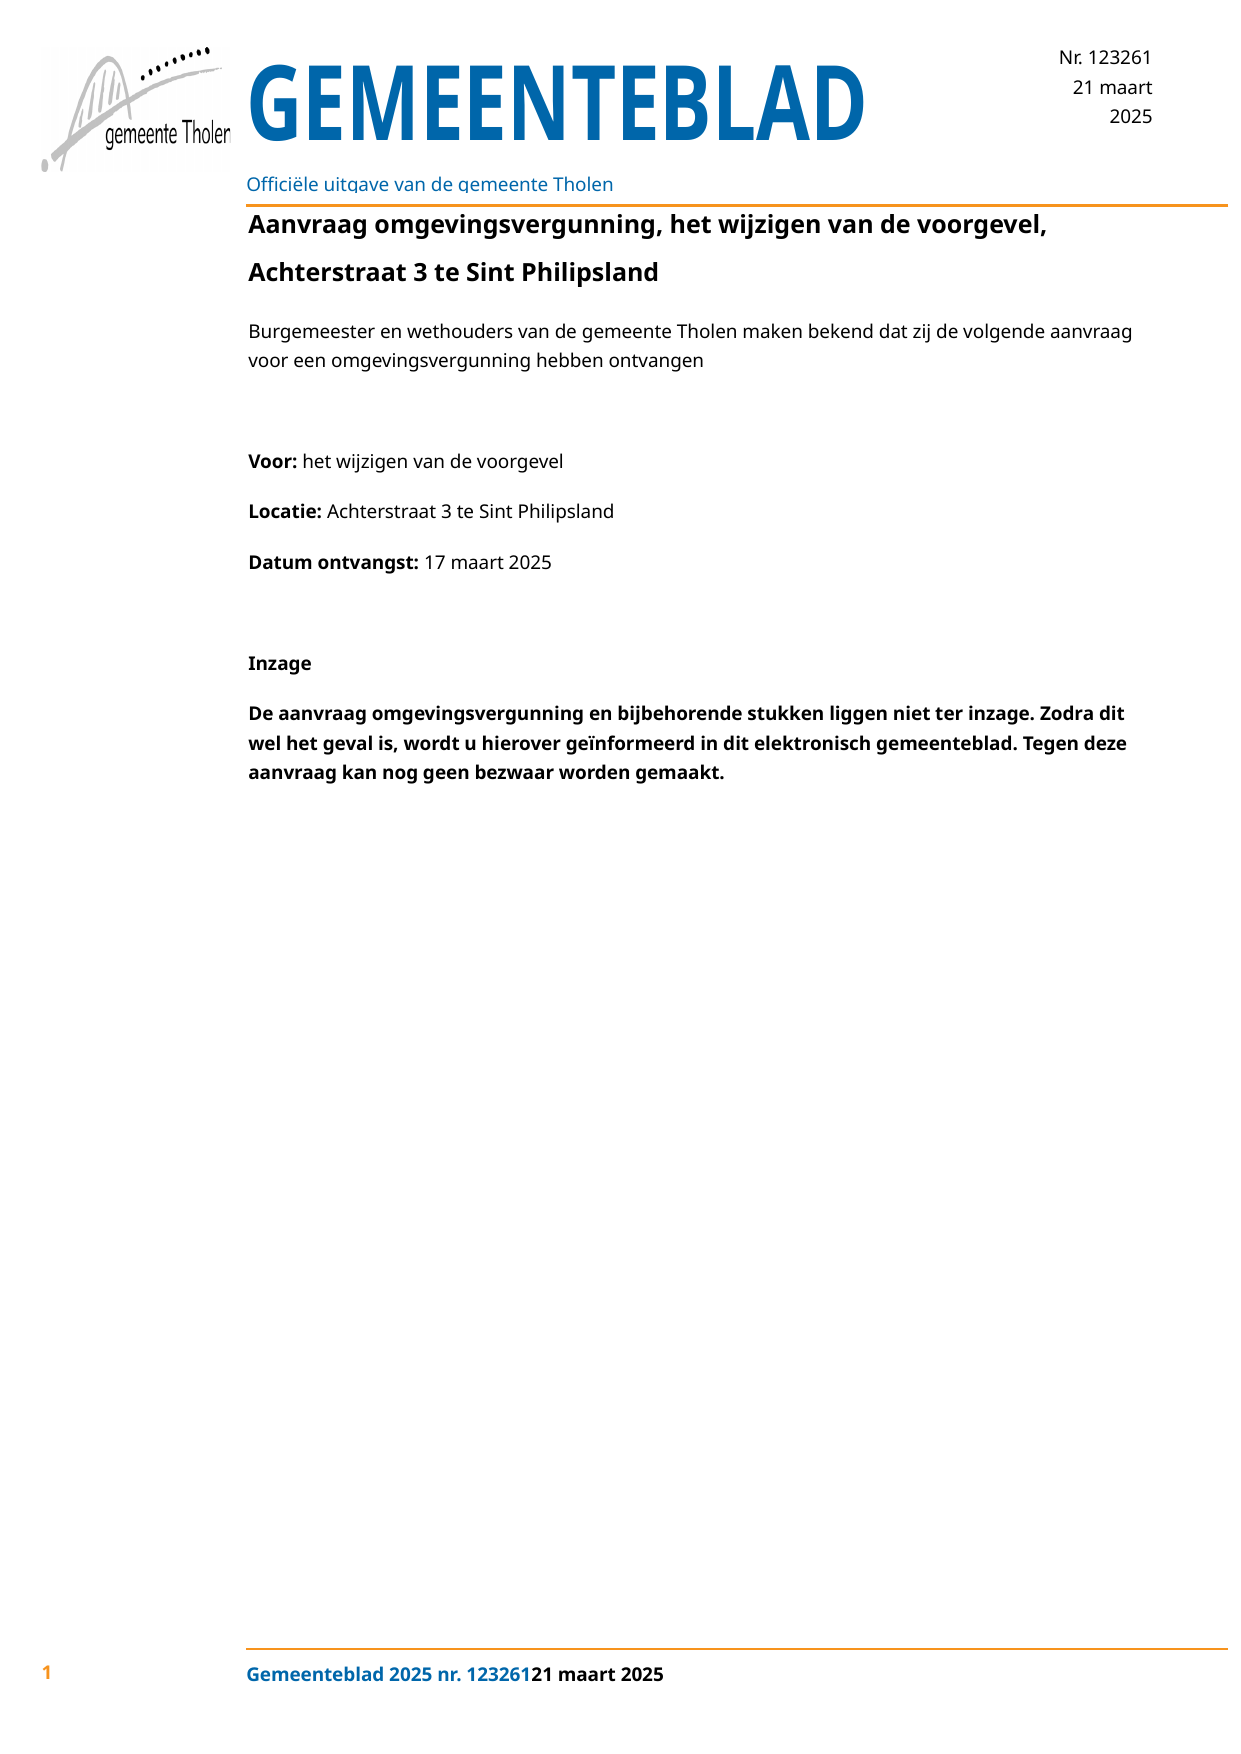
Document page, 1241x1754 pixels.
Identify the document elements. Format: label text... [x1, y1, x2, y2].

text Burgemeester en wethouders van de gemeente Tholen maken bekend dat zij de volgende aanvraag voor een omgevingsvergunning hebben ontvangen [248, 318, 1152, 373]
text Aanvraag omgevingsvergunning, het wijzigen van de voorgevel, Achterstraat 3 te Sint Philipsland [248, 207, 1152, 288]
text De aanvraag omgevingsvergunning en bijbehorende stukken liggen niet ter inzage. Zodra dit wel het geval is, wordt u hierover geïnformeerd in dit elektronisch gemeenteblad. Tegen deze aanvraag kan nog geen bezwaar worden gemaakt. [248, 700, 1152, 785]
picture [41, 47, 231, 172]
text Datum ontvangst: 17 maart 2025 [248, 549, 1152, 575]
text Locatie: Achterstraat 3 te Sint Philipsland [248, 499, 1152, 524]
text Inzage [248, 650, 1152, 676]
text Voor: het wijzigen van de voorgevel [248, 448, 1152, 474]
